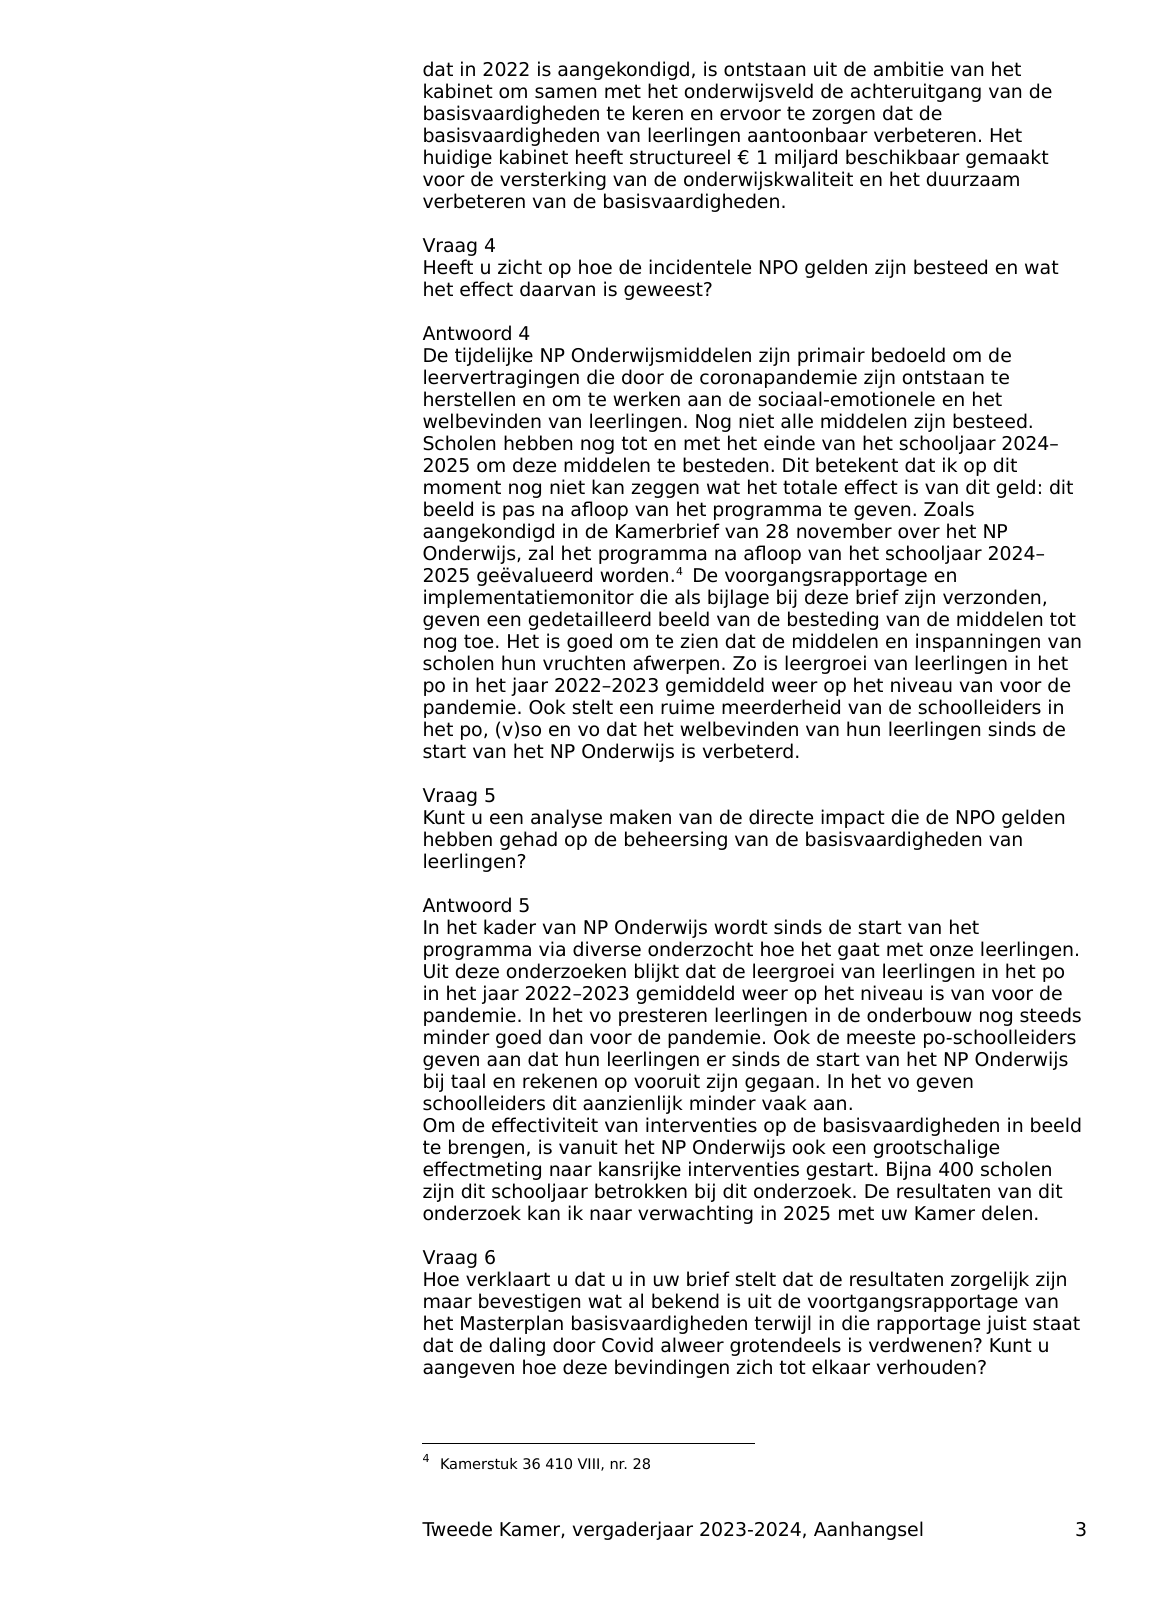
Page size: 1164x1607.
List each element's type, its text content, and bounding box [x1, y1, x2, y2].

text Hoe verklaart u dat u in uw brief stelt dat de resultaten zorgelijk zijn maar bevestigen wat al bekend is uit de voortgangsrapportage van het Masterplan basisvaardigheden terwijl in die rapportage juist staat dat de daling door Covid alweer grotendeels is verdwenen? Kunt u aangeven hoe deze bevindingen zich tot elkaar verhouden? [422, 1269, 1087, 1379]
text Vraag 6 [422, 1247, 1087, 1269]
text Om de effectiviteit van interventies op de basisvaardigheden in beeld te brengen, is vanuit het NP Onderwijs ook een grootschalige effectmeting naar kansrijke interventies gestart. Bijna 400 scholen zijn dit schooljaar betrokken bij dit onderzoek. De resultaten van dit onderzoek kan ik naar verwachting in 2025 met uw Kamer delen. [422, 1115, 1087, 1225]
text dat in 2022 is aangekondigd, is ontstaan uit de ambitie van het kabinet om samen met het onderwijsveld de achteruitgang van de basisvaardigheden te keren en ervoor te zorgen dat de basisvaardigheden van leerlingen aantoonbaar verbeteren. Het huidige kabinet heeft structureel € 1 miljard beschikbaar gemaakt voor de versterking van de onderwijskwaliteit en het duurzaam verbeteren van de basisvaardigheden. [422, 59, 1087, 213]
text Vraag 5 [422, 785, 1087, 807]
text Kunt u een analyse maken van de directe impact die de NPO gelden hebben gehad op de beheersing van de basisvaardigheden van leerlingen? [422, 807, 1087, 873]
text Kamerstuk 36 410 VIII, nr. 28 [422, 1452, 1087, 1474]
text Vraag 4 [422, 235, 1087, 257]
text Antwoord 5 [422, 895, 1087, 917]
text De tijdelijke NP Onderwijsmiddelen zijn primair bedoeld om de leervertragingen die door de coronapandemie zijn ontstaan te herstellen en om te werken aan de sociaal-emotionele en het welbevinden van leerlingen. Nog niet alle middelen zijn besteed. Scholen hebben nog tot en met het einde van het schooljaar 2024–2025 om deze middelen te besteden. Dit betekent dat ik op dit moment nog niet kan zeggen wat het totale effect is van dit geld: dit beeld is pas na afloop van het programma te geven. Zoals aangekondigd in de Kamerbrief van 28 november over het NP Onderwijs, zal het programma na afloop van het schooljaar 2024–2025 geëvalueerd worden. De voorgangsrapportage en implementatiemonitor die als bijlage bij deze brief zijn verzonden, geven een gedetailleerd beeld van de besteding van de middelen tot nog toe. Het is goed om te zien dat de middelen en inspanningen van scholen hun vruchten afwerpen. Zo is leergroei van leerlingen in het po in het jaar 2022–2023 gemiddeld weer op het niveau van voor de pandemie. Ook stelt een ruime meerderheid van de schoolleiders in het po, (v)so en vo dat het welbevinden van hun leerlingen sinds de start van het NP Onderwijs is verbeterd. [422, 345, 1087, 763]
text Heeft u zicht op hoe de incidentele NPO gelden zijn besteed en wat het effect daarvan is geweest? [422, 257, 1087, 301]
text In het kader van NP Onderwijs wordt sinds de start van het programma via diverse onderzocht hoe het gaat met onze leerlingen. Uit deze onderzoeken blijkt dat de leergroei van leerlingen in het po in het jaar 2022–2023 gemiddeld weer op het niveau is van voor de pandemie. In het vo presteren leerlingen in de onderbouw nog steeds minder goed dan voor de pandemie. Ook de meeste po-schoolleiders geven aan dat hun leerlingen er sinds de start van het NP Onderwijs bij taal en rekenen op vooruit zijn gegaan. In het vo geven schoolleiders dit aanzienlijk minder vaak aan. [422, 917, 1087, 1115]
text Antwoord 4 [422, 323, 1087, 345]
